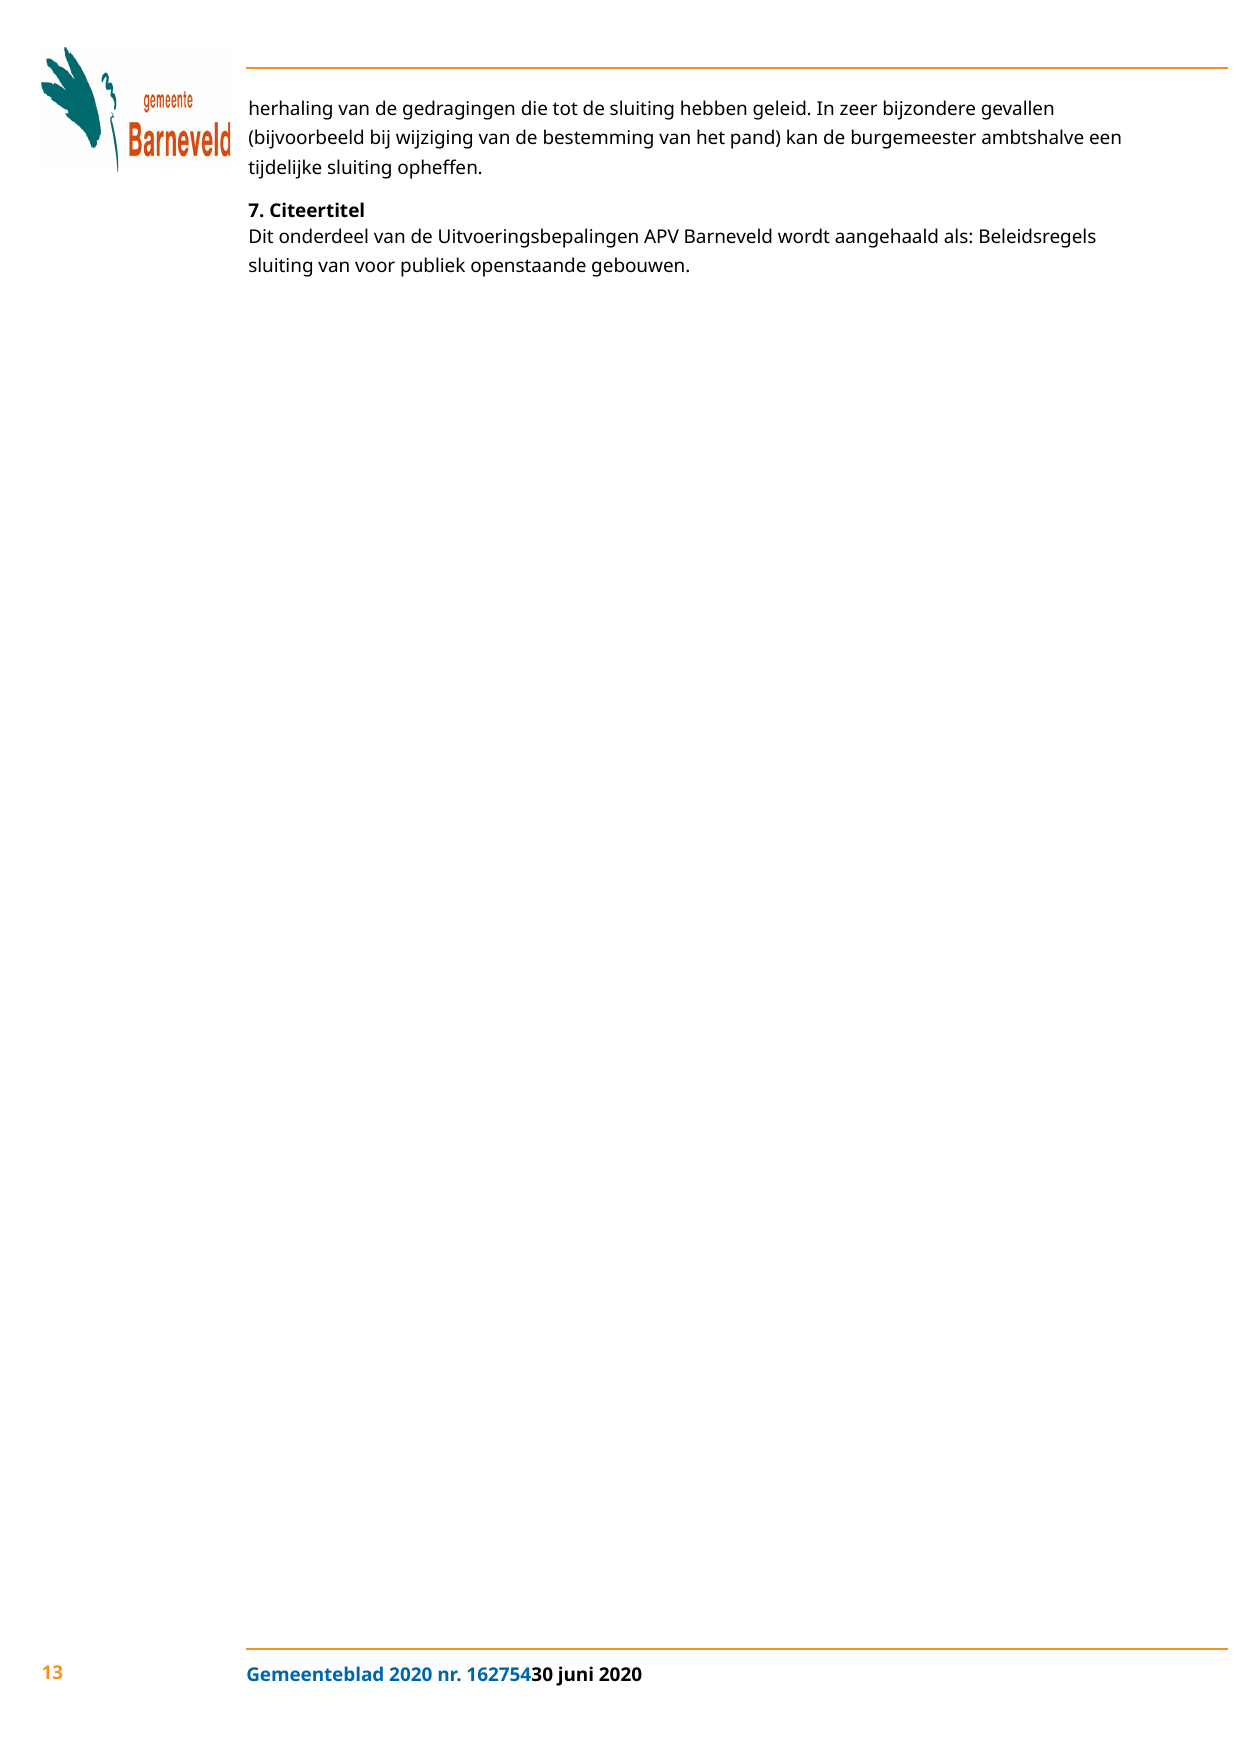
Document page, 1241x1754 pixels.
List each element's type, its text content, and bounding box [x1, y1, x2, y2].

text herhaling van de gedragingen die tot de sluiting hebben geleid. In zeer bijzondere gevallen (bijvoorbeeld bij wijziging van de bestemming van het pand) kan de burgemeester ambtshalve een tijdelijke sluiting opheffen. [248, 95, 1152, 180]
text 7. Citeertitel [248, 197, 1152, 223]
text Dit onderdeel van de Uitvoeringsbepalingen APV Barneveld wordt aangehaald als: Beleidsregels sluiting van voor publiek openstaande gebouwen. [248, 223, 1152, 278]
picture [41, 47, 231, 172]
